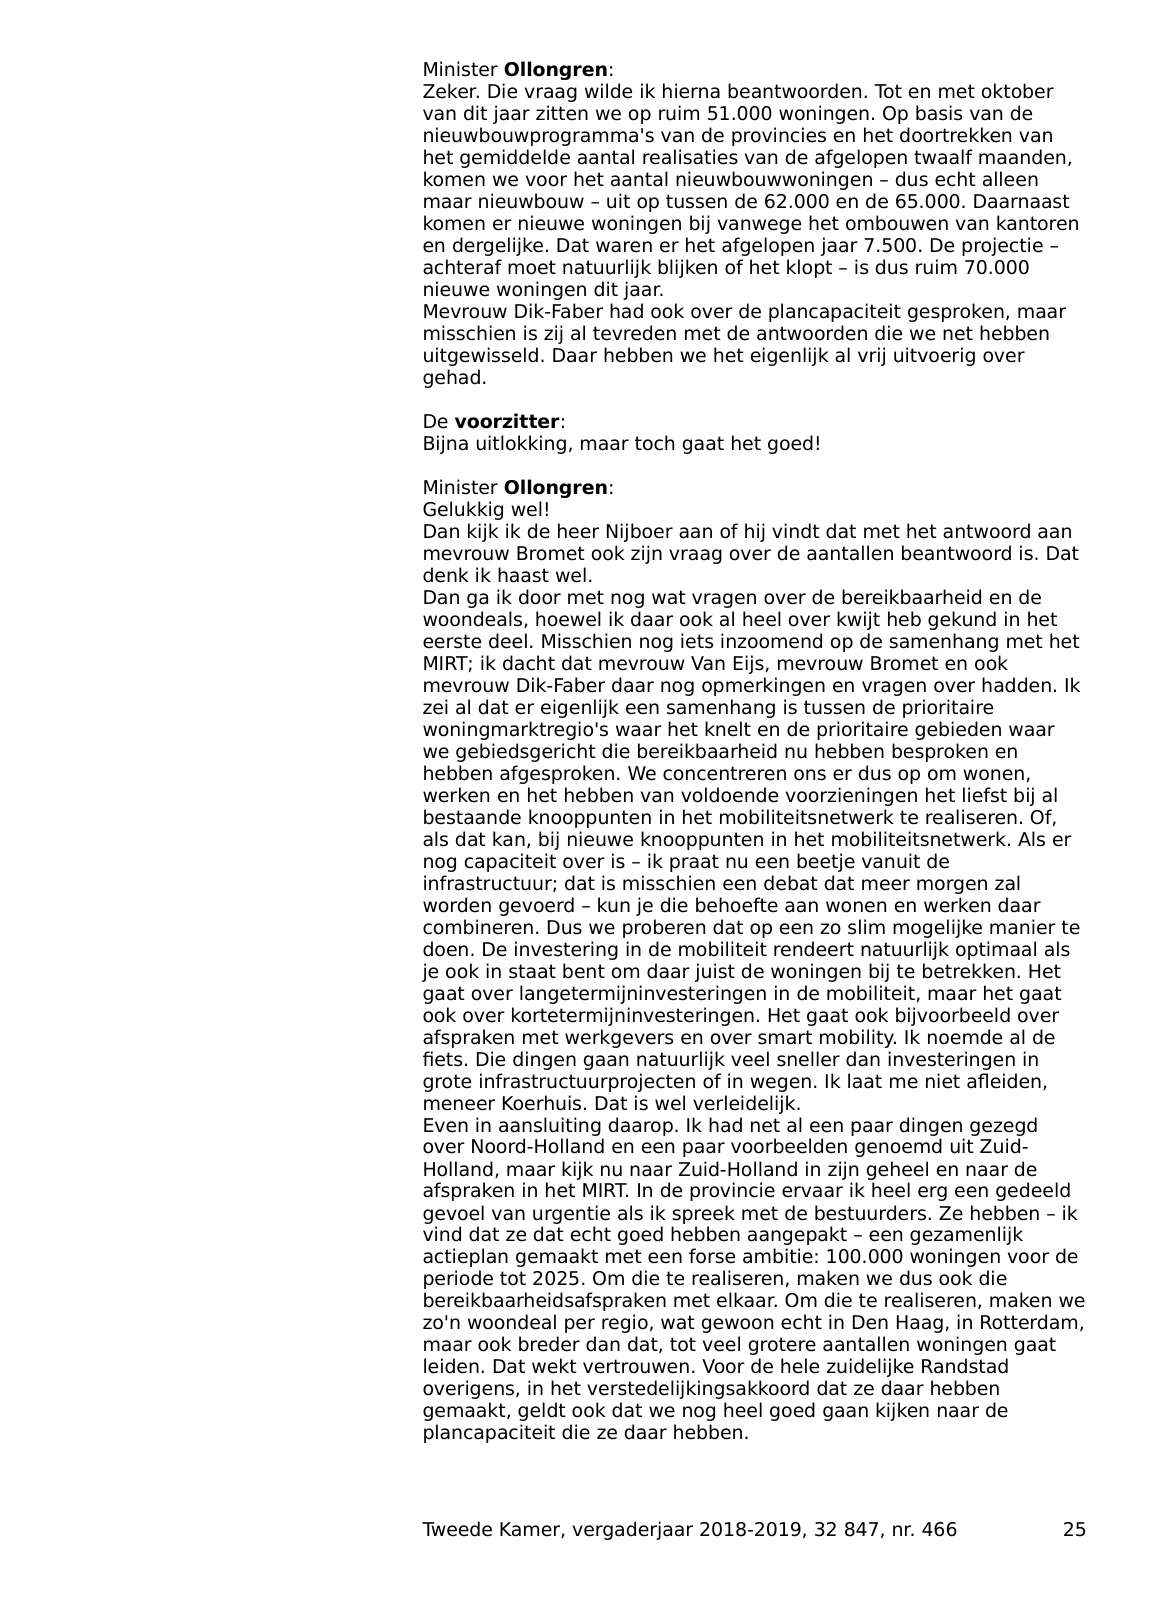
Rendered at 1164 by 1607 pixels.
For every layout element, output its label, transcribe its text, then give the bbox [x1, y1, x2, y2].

text Mevrouw Dik-Faber had ook over de plancapaciteit gesproken, maar misschien is zij al tevreden met de antwoorden die we net hebben uitgewisseld. Daar hebben we het eigenlijk al vrij uitvoerig over gehad. [422, 301, 1087, 389]
text Gelukkig wel! [422, 499, 1087, 521]
text Even in aansluiting daarop. Ik had net al een paar dingen gezegd over Noord-Holland en een paar voorbeelden genoemd uit Zuid-Holland, maar kijk nu naar Zuid-Holland in zijn geheel en naar de afspraken in het MIRT. In de provincie ervaar ik heel erg een gedeeld gevoel van urgentie als ik spreek met de bestuurders. Ze hebben – ik vind dat ze dat echt goed hebben aangepakt – een gezamenlijk actieplan gemaakt met een forse ambitie: 100.000 woningen voor de periode tot 2025. Om die te realiseren, maken we dus ook die bereikbaarheidsafspraken met elkaar. Om die te realiseren, maken we zo'n woondeal per regio, wat gewoon echt in Den Haag, in Rotterdam, maar ook breder dan dat, tot veel grotere aantallen woningen gaat leiden. Dat wekt vertrouwen. Voor de hele zuidelijke Randstad overigens, in het verstedelijkingsakkoord dat ze daar hebben gemaakt, geldt ook dat we nog heel goed gaan kijken naar de plancapaciteit die ze daar hebben. [422, 1114, 1087, 1444]
text Zeker. Die vraag wilde ik hierna beantwoorden. Tot en met oktober van dit jaar zitten we op ruim 51.000 woningen. Op basis van de nieuwbouwprogramma's van de provincies en het doortrekken van het gemiddelde aantal realisaties van de afgelopen twaalf maanden, komen we voor het aantal nieuwbouwwoningen – dus echt alleen maar nieuwbouw – uit op tussen de 62.000 en de 65.000. Daarnaast komen er nieuwe woningen bij vanwege het ombouwen van kantoren en dergelijke. Dat waren er het afgelopen jaar 7.500. De projectie – achteraf moet natuurlijk blijken of het klopt – is dus ruim 70.000 nieuwe woningen dit jaar. [422, 81, 1087, 301]
text De voorzitter: [422, 411, 1087, 433]
text Dan ga ik door met nog wat vragen over de bereikbaarheid en de woondeals, hoewel ik daar ook al heel over kwijt heb gekund in het eerste deel. Misschien nog iets inzoomend op de samenhang met het MIRT; ik dacht dat mevrouw Van Eijs, mevrouw Bromet en ook mevrouw Dik-Faber daar nog opmerkingen en vragen over hadden. Ik zei al dat er eigenlijk een samenhang is tussen de prioritaire woningmarktregio's waar het knelt en de prioritaire gebieden waar we gebiedsgericht die bereikbaarheid nu hebben besproken en hebben afgesproken. We concentreren ons er dus op om wonen, werken en het hebben van voldoende voorzieningen het liefst bij al bestaande knooppunten in het mobiliteitsnetwerk te realiseren. Of, als dat kan, bij nieuwe knooppunten in het mobiliteitsnetwerk. Als er nog capaciteit over is – ik praat nu een beetje vanuit de infrastructuur; dat is misschien een debat dat meer morgen zal worden gevoerd – kun je die behoefte aan wonen en werken daar combineren. Dus we proberen dat op een zo slim mogelijke manier te doen. De investering in de mobiliteit rendeert natuurlijk optimaal als je ook in staat bent om daar juist de woningen bij te betrekken. Het gaat over langetermijninvesteringen in de mobiliteit, maar het gaat ook over kortetermijninvesteringen. Het gaat ook bijvoorbeeld over afspraken met werkgevers en over smart mobility. Ik noemde al de fiets. Die dingen gaan natuurlijk veel sneller dan investeringen in grote infrastructuurprojecten of in wegen. Ik laat me niet afleiden, meneer Koerhuis. Dat is wel verleidelijk. [422, 587, 1087, 1114]
text Dan kijk ik de heer Nijboer aan of hij vindt dat met het antwoord aan mevrouw Bromet ook zijn vraag over de aantallen beantwoord is. Dat denk ik haast wel. [422, 521, 1087, 587]
text Minister Ollongren: [422, 59, 1087, 81]
text Minister Ollongren: [422, 477, 1087, 499]
text Bijna uitlokking, maar toch gaat het goed! [422, 433, 1087, 455]
